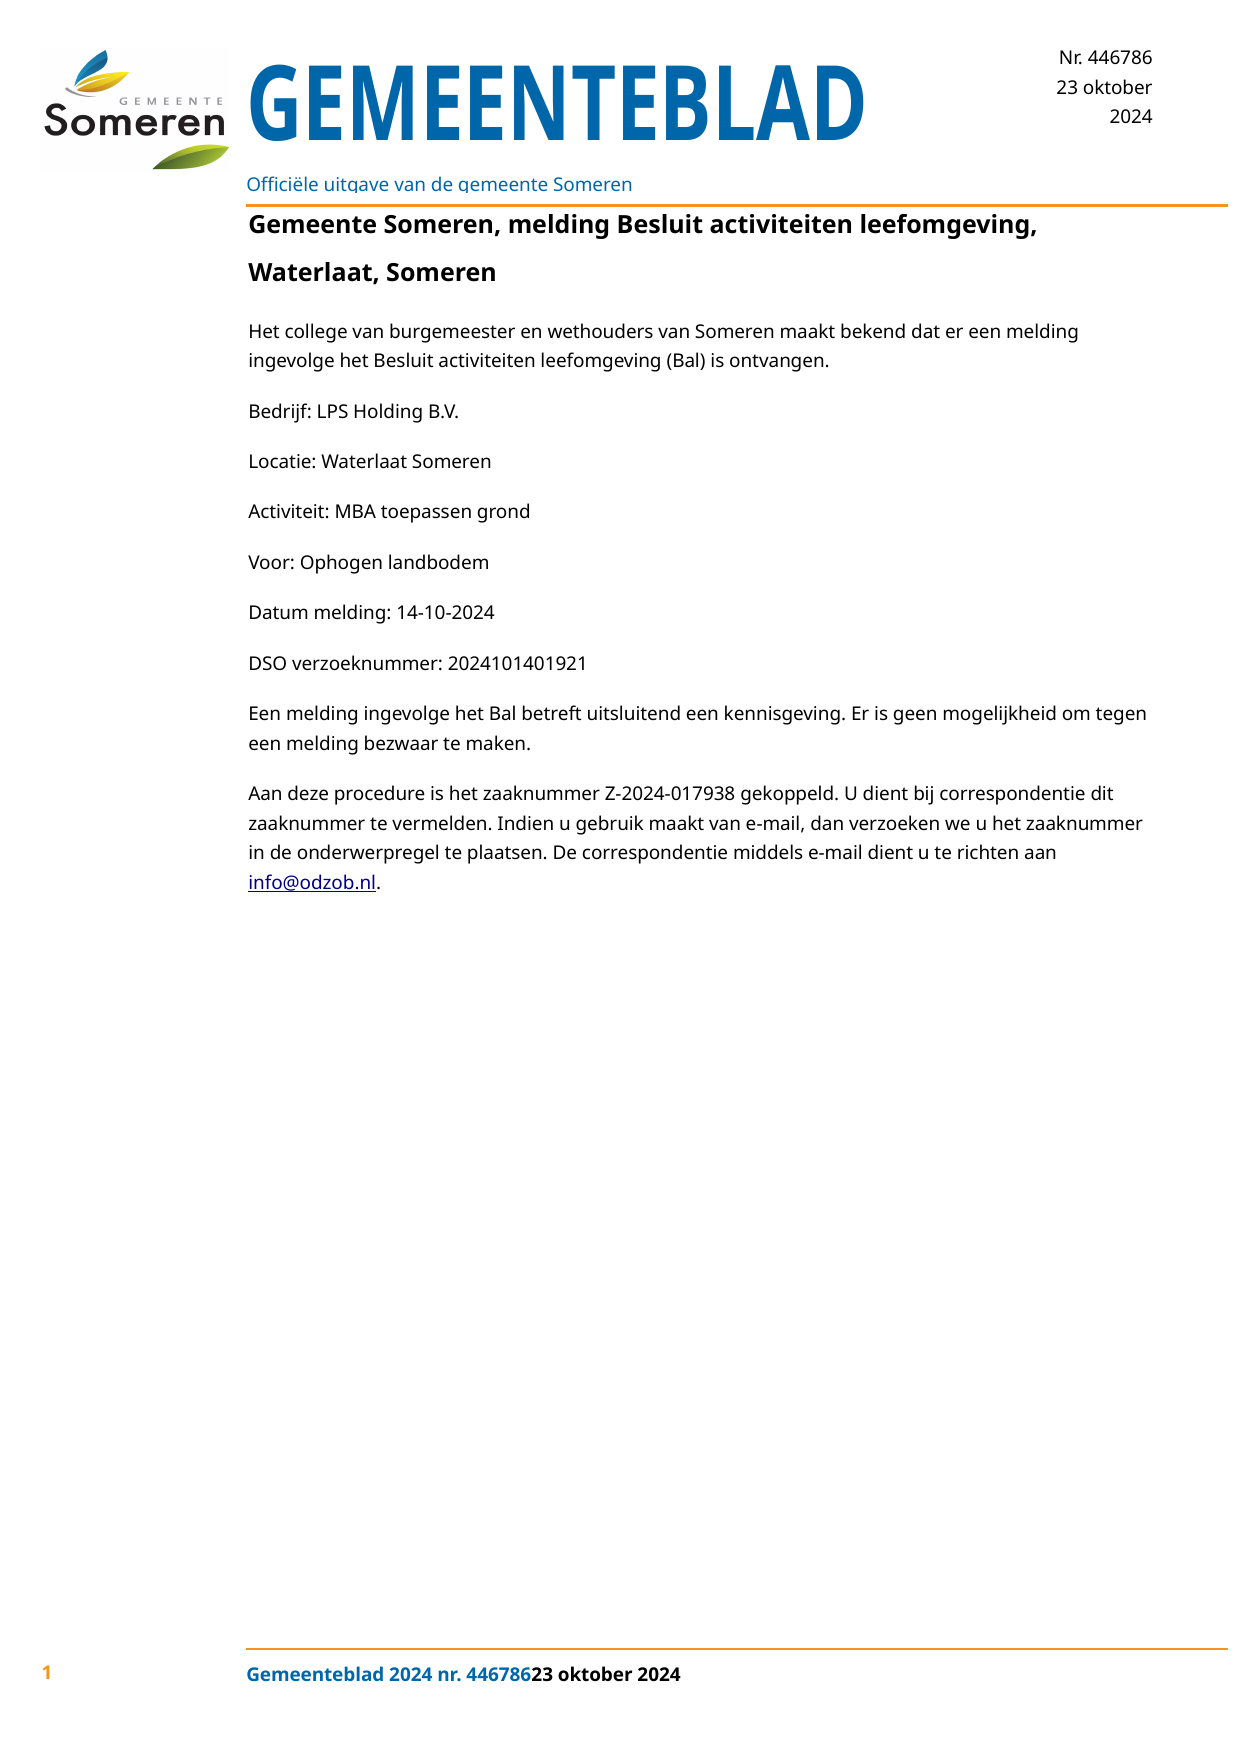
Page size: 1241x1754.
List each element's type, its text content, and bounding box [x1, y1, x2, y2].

text Gemeente Someren, melding Besluit activiteiten leefomgeving, Waterlaat, Someren [248, 207, 1152, 288]
text Datum melding: 14-10-2024 [248, 599, 1152, 625]
text Locatie: Waterlaat Someren [248, 448, 1152, 474]
text Bedrijf: LPS Holding B.V. [248, 398, 1152, 424]
text Voor: Ophogen landbodem [248, 549, 1152, 575]
text DSO verzoeknummer: 2024101401921 [248, 650, 1152, 676]
picture [41, 47, 231, 172]
text Het college van burgemeester en wethouders van Someren maakt bekend dat er een melding ingevolge het Besluit activiteiten leefomgeving (Bal) is ontvangen. [248, 318, 1152, 373]
text Een melding ingevolge het Bal betreft uitsluitend een kennisgeving. Er is geen mogelijkheid om tegen een melding bezwaar te maken. [248, 700, 1152, 756]
text Aan deze procedure is het zaaknummer Z-2024-017938 gekoppeld. U dient bij correspondentie dit zaaknummer te vermelden. Indien u gebruik maakt van e-mail, dan verzoeken we u het zaaknummer in de onderwerpregel te plaatsen. De correspondentie middels e-mail dient u te richten aan info@odzob.nl. [248, 780, 1152, 895]
text Activiteit: MBA toepassen grond [248, 499, 1152, 524]
